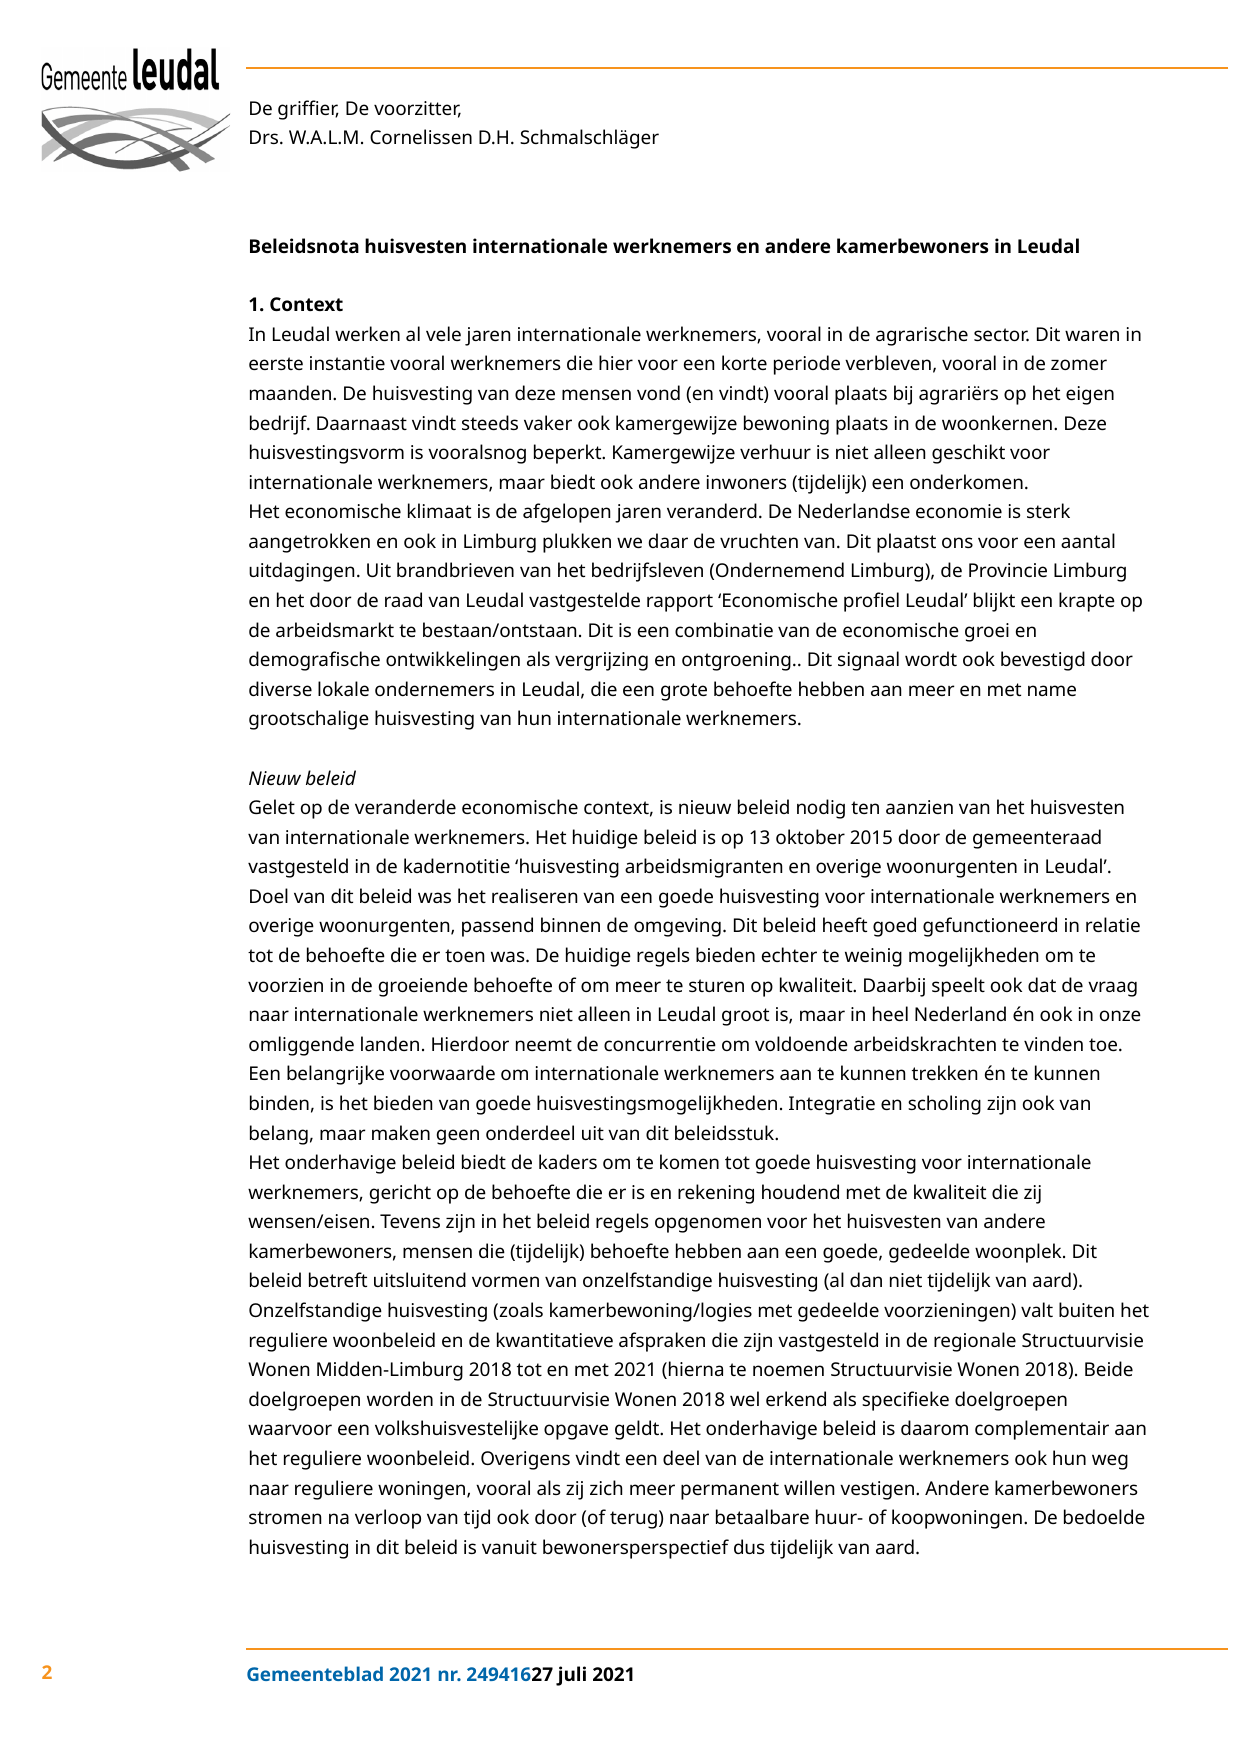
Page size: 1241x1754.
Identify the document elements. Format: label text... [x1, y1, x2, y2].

text Gelet op de veranderde economische context, is nieuw beleid nodig ten aanzien van het huisvesten van internationale werknemers. Het huidige beleid is op 13 oktober 2015 door de gemeenteraad vastgesteld in de kadernotitie ‘huisvesting arbeidsmigranten en overige woonurgenten in Leudal’. Doel van dit beleid was het realiseren van een goede huisvesting voor internationale werknemers en overige woonurgenten, passend binnen de omgeving. Dit beleid heeft goed gefunctioneerd in relatie tot de behoefte die er toen was. De huidige regels bieden echter te weinig mogelijkheden om te voorzien in de groeiende behoefte of om meer te sturen op kwaliteit. Daarbij speelt ook dat de vraag naar internationale werknemers niet alleen in Leudal groot is, maar in heel Nederland én ook in onze omliggende landen. Hierdoor neemt de concurrentie om voldoende arbeidskrachten te vinden toe. Een belangrijke voorwaarde om internationale werknemers aan te kunnen trekken én te kunnen binden, is het bieden van goede huisvestingsmogelijkheden. Integratie en scholing zijn ook van belang, maar maken geen onderdeel uit van dit beleidsstuk. [248, 794, 1152, 1146]
table_header Beleidsnota huisvesten internationale werknemers en andere kamerbewoners in Leudal [248, 233, 1152, 259]
text Het onderhavige beleid biedt de kaders om te komen tot goede huisvesting voor internationale werknemers, gericht op de behoefte die er is en rekening houdend met de kwaliteit die zij wensen/eisen. Tevens zijn in het beleid regels opgenomen voor het huisvesten van andere kamerbewoners, mensen die (tijdelijk) behoefte hebben aan een goede, gedeelde woonplek. Dit beleid betreft uitsluitend vormen van onzelfstandige huisvesting (al dan niet tijdelijk van aard). Onzelfstandige huisvesting (zoals kamerbewoning/logies met gedeelde voorzieningen) valt buiten het reguliere woonbeleid en de kwantitatieve afspraken die zijn vastgesteld in de regionale Structuurvisie Wonen Midden-Limburg 2018 tot en met 2021 (hierna te noemen Structuurvisie Wonen 2018). Beide doelgroepen worden in de Structuurvisie Wonen 2018 wel erkend als specifieke doelgroepen waarvoor een volkshuisvestelijke opgave geldt. Het onderhavige beleid is daarom complementair aan het reguliere woonbeleid. Overigens vindt een deel van de internationale werknemers ook hun weg naar reguliere woningen, vooral als zij zich meer permanent willen vestigen. Andere kamerbewoners stromen na verloop van tijd ook door (of terug) naar betaalbare huur- of koopwoningen. De bedoelde huisvesting in dit beleid is vanuit bewonersperspectief dus tijdelijk van aard. [248, 1149, 1152, 1560]
text De griffier, De voorzitter, [248, 95, 1152, 121]
picture [41, 47, 231, 172]
text 1. Context [248, 291, 1152, 317]
text Het economische klimaat is de afgelopen jaren veranderd. De Nederlandse economie is sterk aangetrokken en ook in Limburg plukken we daar de vruchten van. Dit plaatst ons voor een aantal uitdagingen. Uit brandbrieven van het bedrijfsleven (Ondernemend Limburg), de Provincie Limburg en het door de raad van Leudal vastgestelde rapport ‘Economische profiel Leudal’ blijkt een krapte op de arbeidsmarkt te bestaan/ontstaan. Dit is een combinatie van de economische groei en demografische ontwikkelingen als vergrijzing en ontgroening.. Dit signaal wordt ook bevestigd door diverse lokale ondernemers in Leudal, die een grote behoefte hebben aan meer en met name grootschalige huisvesting van hun internationale werknemers. [248, 498, 1152, 731]
text Drs. W.A.L.M. Cornelissen D.H. Schmalschläger [248, 124, 1152, 150]
text In Leudal werken al vele jaren internationale werknemers, vooral in de agrarische sector. Dit waren in eerste instantie vooral werknemers die hier voor een korte periode verbleven, vooral in de zomer maanden. De huisvesting van deze mensen vond (en vindt) vooral plaats bij agrariërs op het eigen bedrijf. Daarnaast vindt steeds vaker ook kamergewijze bewoning plaats in de woonkernen. Deze huisvestingsvorm is vooralsnog beperkt. Kamergewijze verhuur is niet alleen geschikt voor internationale werknemers, maar biedt ook andere inwoners (tijdelijk) een onderkomen. [248, 321, 1152, 495]
text Nieuw beleid [248, 765, 1152, 791]
